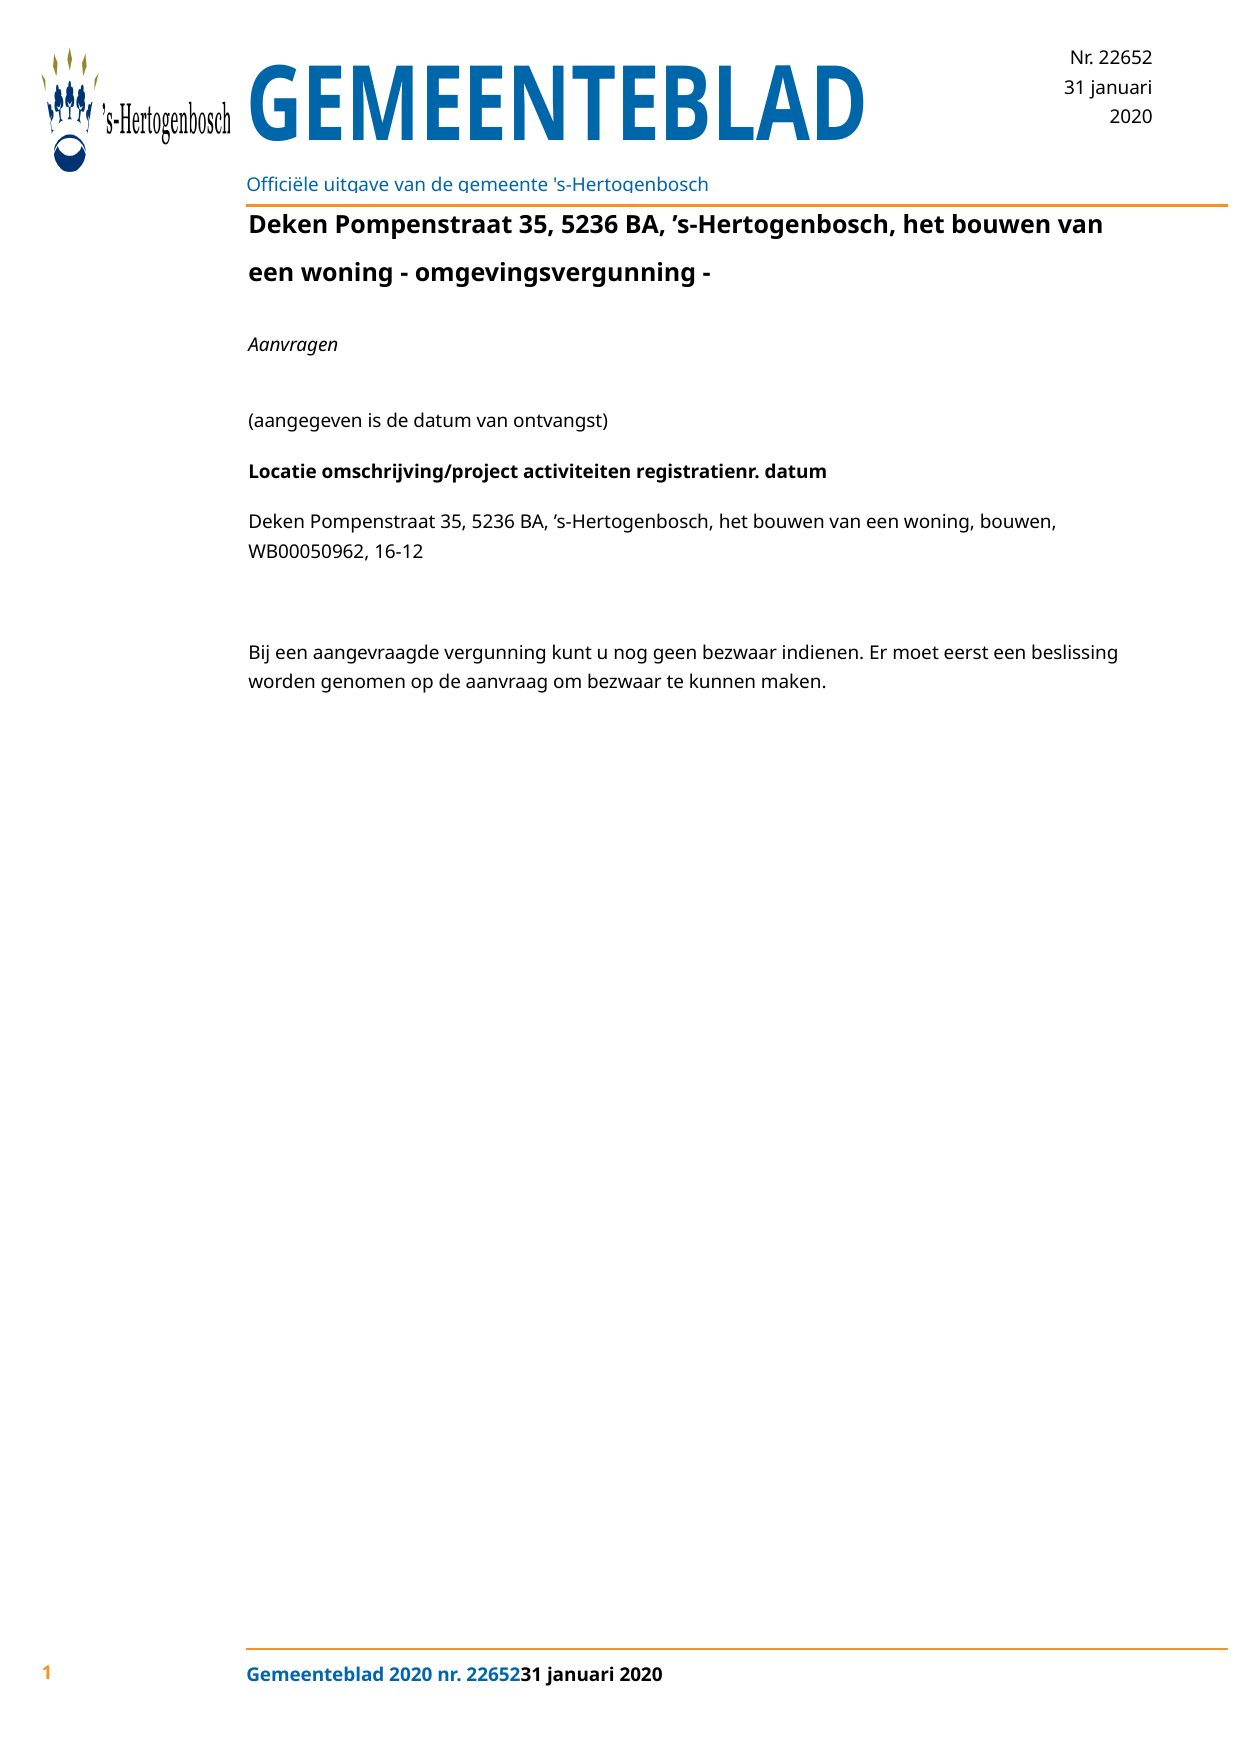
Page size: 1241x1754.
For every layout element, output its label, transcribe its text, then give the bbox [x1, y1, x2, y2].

picture [41, 47, 231, 172]
text Aanvragen [248, 331, 1152, 357]
text (aangegeven is de datum van ontvangst) [248, 408, 1152, 433]
text Deken Pompenstraat 35, 5236 BA, ’s-Hertogenbosch, het bouwen van een woning, bouwen, WB00050962, 16-12 [248, 508, 1152, 564]
text Locatie omschrijving/project activiteiten registratienr. datum [248, 458, 1152, 484]
text Deken Pompenstraat 35, 5236 BA, ’s-Hertogenbosch, het bouwen van een woning - omgevingsvergunning - [248, 207, 1152, 288]
text Bij een aangevraagde vergunning kunt u nog geen bezwaar indienen. Er moet eerst een beslissing worden genomen op de aanvraag om bezwaar te kunnen maken. [248, 639, 1152, 694]
